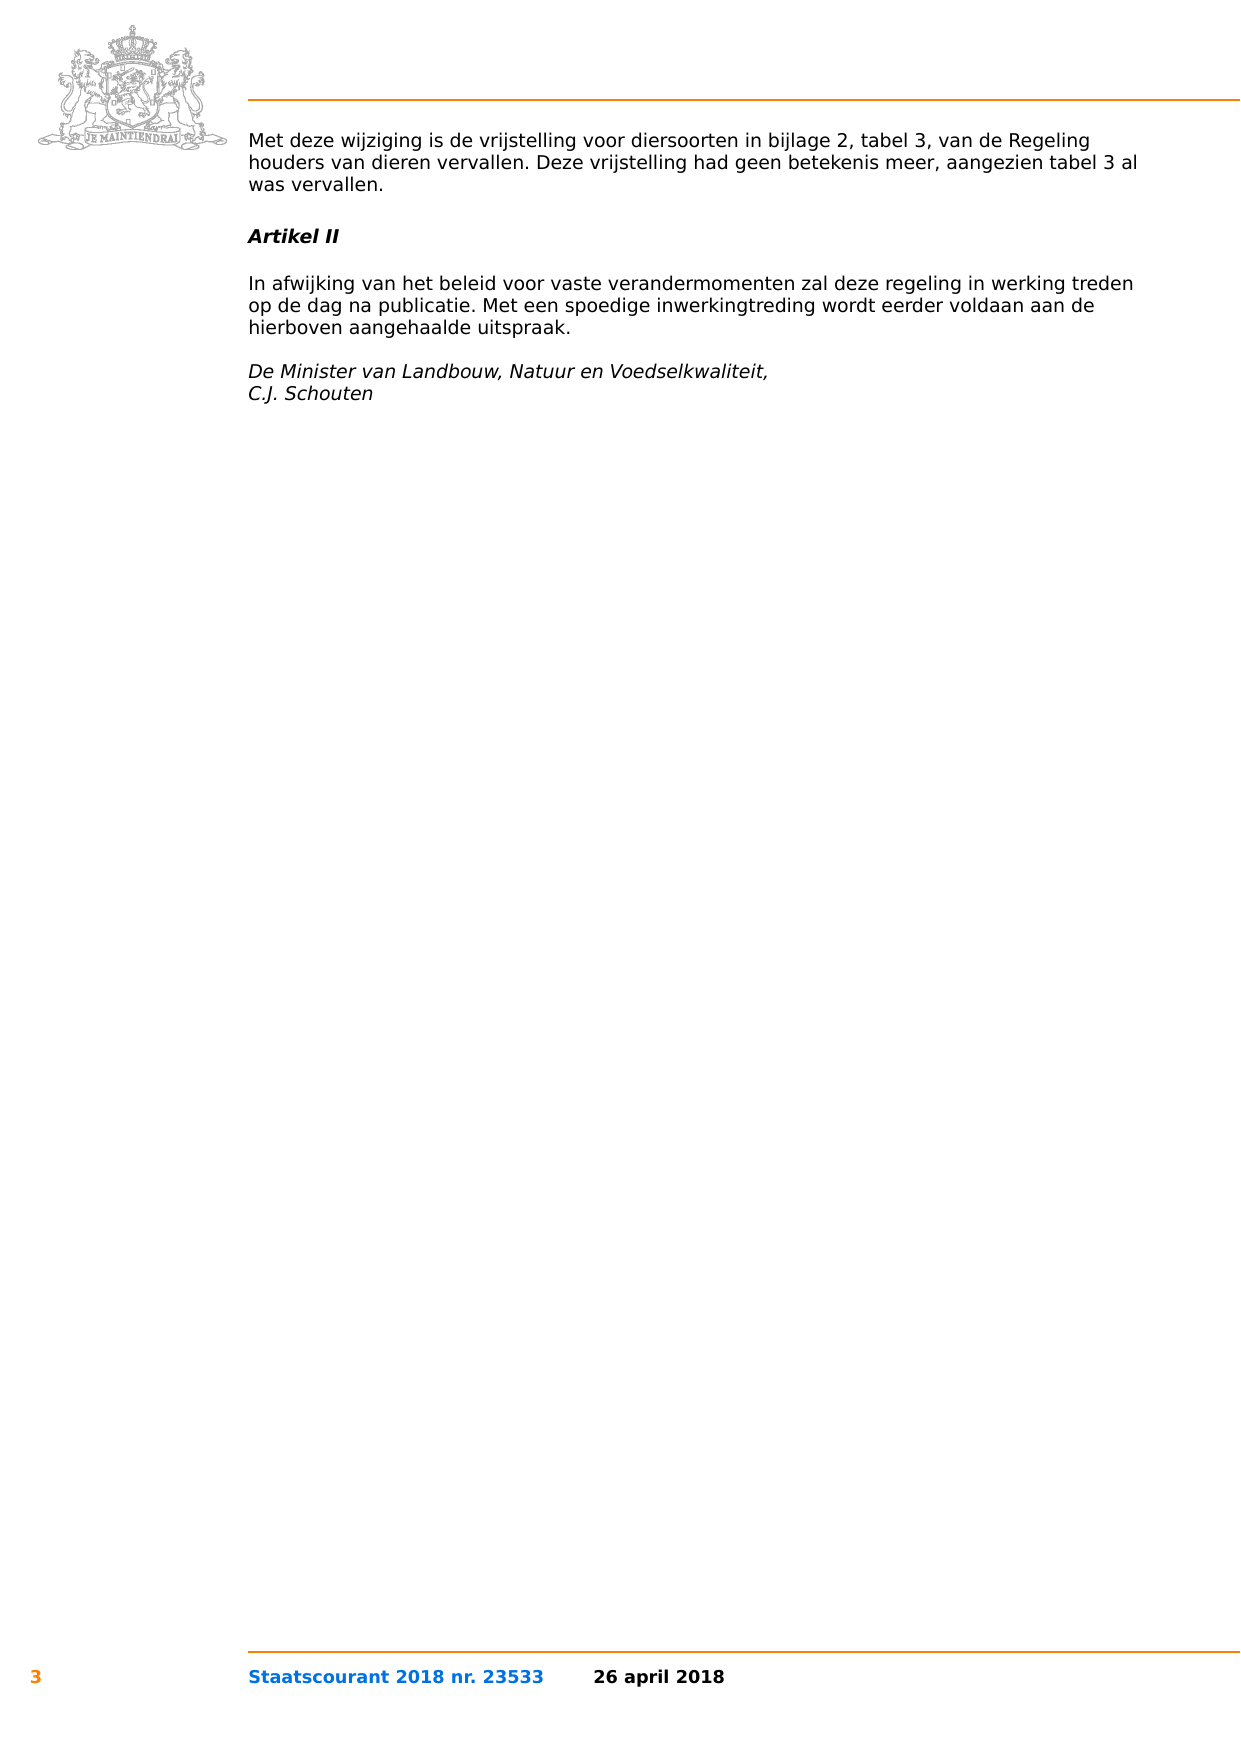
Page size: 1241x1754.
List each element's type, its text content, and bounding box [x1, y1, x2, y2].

text Met deze wijziging is de vrijstelling voor diersoorten in bijlage 2, tabel 3, van de Regeling houders van dieren vervallen. Deze vrijstelling had geen betekenis meer, aangezien tabel 3 al was vervallen. [248, 130, 1163, 196]
picture [38, 25, 227, 150]
text In afwijking van het beleid voor vaste verandermomenten zal deze regeling in werking treden op de dag na publicatie. Met een spoedige inwerkingtreding wordt eerder voldaan aan de hierboven aangehaalde uitspraak. [248, 273, 1163, 339]
subtitle Artikel II [248, 226, 1163, 248]
text De Minister van Landbouw, Natuur en Voedselkwaliteit, C.J. Schouten [248, 361, 1163, 404]
